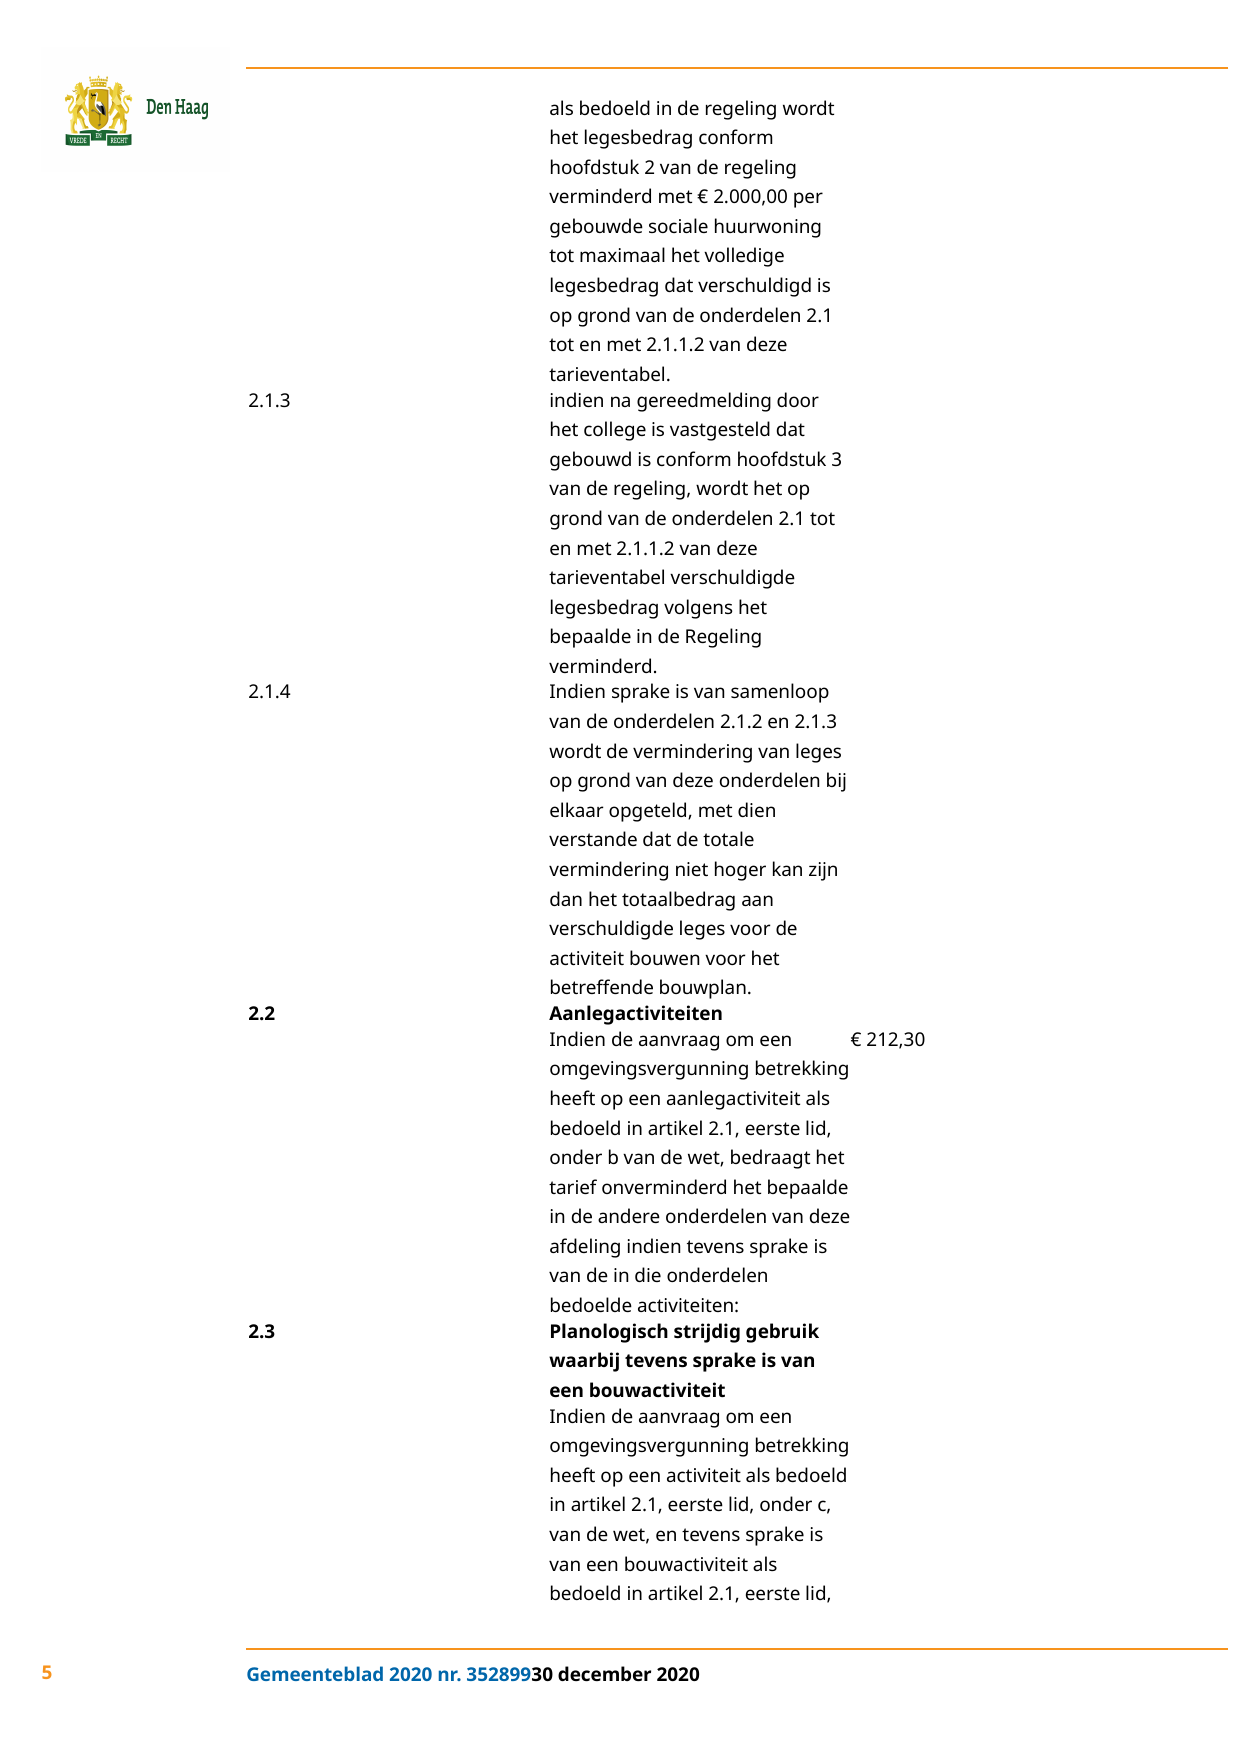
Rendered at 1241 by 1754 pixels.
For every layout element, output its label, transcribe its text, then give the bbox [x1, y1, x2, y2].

table_cell Planologisch strijdig gebruik waarbij tevens sprake is van een bouwactiviteit [549, 1318, 850, 1403]
table_cell 2.1.3 [248, 387, 549, 679]
table_cell [850, 1318, 1152, 1403]
table_cell [248, 95, 549, 387]
table_cell [850, 95, 1152, 387]
picture [41, 47, 231, 172]
table_cell [248, 1026, 549, 1318]
table_cell als bedoeld in de regeling wordt het legesbedrag conform hoofdstuk 2 van de regeling verminderd met € 2.000,00 per gebouwde sociale huurwoning tot maximaal het volledige legesbedrag dat verschuldigd is op grond van de onderdelen 2.1 tot en met 2.1.1.2 van deze tarieventabel. [549, 95, 850, 387]
table_cell Indien sprake is van samenloop van de onderdelen 2.1.2 en 2.1.3 wordt de vermindering van leges op grond van deze onderdelen bij elkaar opgeteld, met dien verstande dat de totale vermindering niet hoger kan zijn dan het totaalbedrag aan verschuldigde leges voor de activiteit bouwen voor het betreffende bouwplan. [549, 679, 850, 1000]
table_cell [248, 1403, 549, 1606]
table_cell [850, 679, 1152, 1000]
table_cell Indien de aanvraag om een omgevingsvergunning betrekking heeft op een aanlegactiviteit als bedoeld in artikel 2.1, eerste lid, onder b van de wet, bedraagt het tarief onverminderd het bepaalde in de andere onderdelen van deze afdeling indien tevens sprake is van de in die onderdelen bedoelde activiteiten: [549, 1026, 850, 1318]
table_cell [850, 1403, 1152, 1606]
table_cell Indien de aanvraag om een omgevingsvergunning betrekking heeft op een activiteit als bedoeld in artikel 2.1, eerste lid, onder c, van de wet, en tevens sprake is van een bouwactiviteit als bedoeld in artikel 2.1, eerste lid, [549, 1403, 850, 1606]
table_cell [850, 1000, 1152, 1026]
table_cell Aanlegactiviteiten [549, 1000, 850, 1026]
table_cell [850, 387, 1152, 679]
table_cell € 212,30 [850, 1026, 1152, 1318]
table_cell 2.3 [248, 1318, 549, 1403]
table_cell 2.2 [248, 1000, 549, 1026]
table_cell 2.1.4 [248, 679, 549, 1000]
table_cell indien na gereedmelding door het college is vastgesteld dat gebouwd is conform hoofdstuk 3 van de regeling, wordt het op grond van de onderdelen 2.1 tot en met 2.1.1.2 van deze tarieventabel verschuldigde legesbedrag volgens het bepaalde in de Regeling verminderd. [549, 387, 850, 679]
